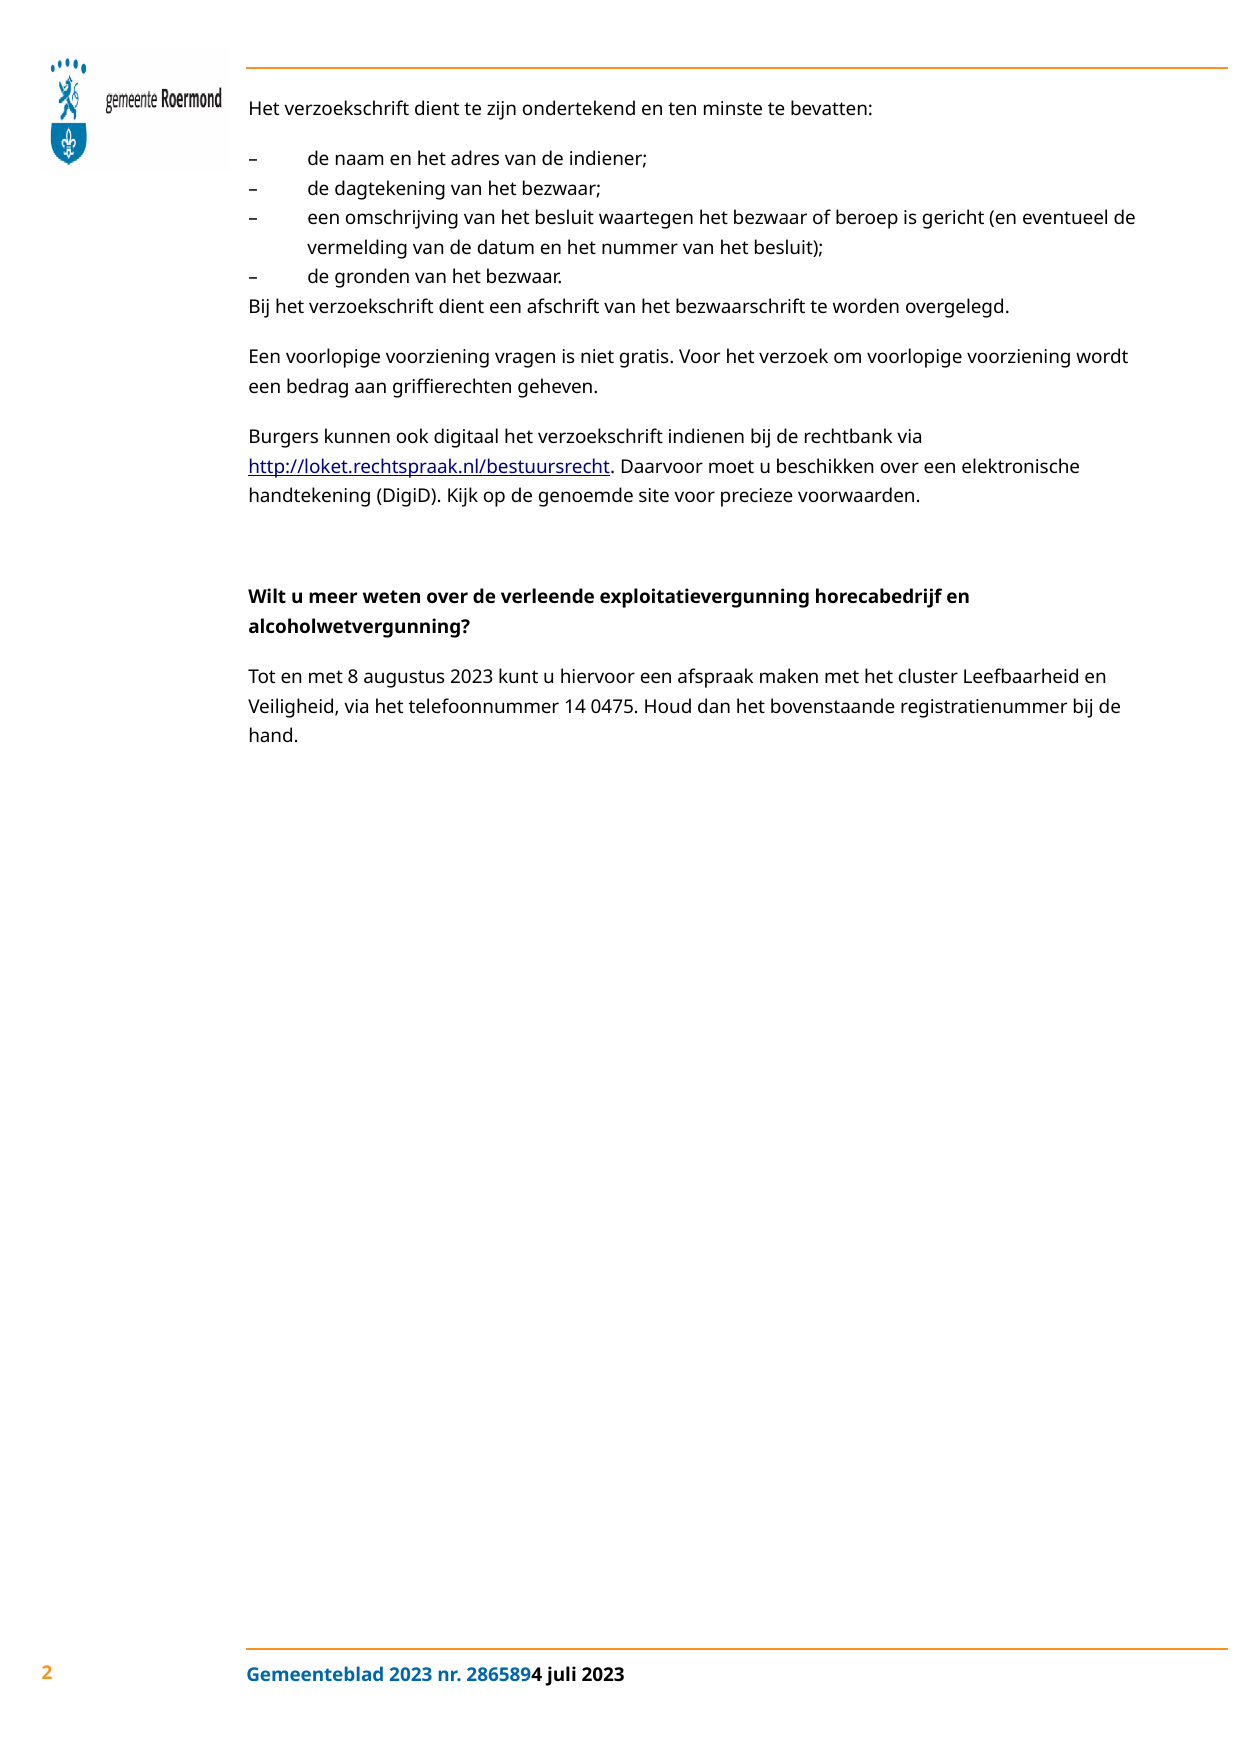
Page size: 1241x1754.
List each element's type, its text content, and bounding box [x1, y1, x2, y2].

text Burgers kunnen ook digitaal het verzoekschrift indienen bij de rechtbank via http://loket.rechtspraak.nl/bestuursrecht. Daarvoor moet u beschikken over een elektronische handtekening (DigiD). Kijk op de genoemde site voor precieze voorwaarden. [248, 423, 1152, 508]
text Bij het verzoekschrift dient een afschrift van het bezwaarschrift te worden overgelegd. [248, 293, 1152, 319]
text Tot en met 8 augustus 2023 kunt u hiervoor een afspraak maken met het cluster Leefbaarheid en Veiligheid, via het telefoonnummer 14 0475. Houd dan het bovenstaande registratienummer bij de hand. [248, 663, 1152, 748]
list de gronden van het bezwaar. [248, 263, 1152, 289]
list de naam en het adres van de indiener; [248, 145, 1152, 171]
text Het verzoekschrift dient te zijn ondertekend en ten minste te bevatten: [248, 95, 1152, 121]
picture [41, 47, 231, 172]
list de dagtekening van het bezwaar; [248, 175, 1152, 201]
list een omschrijving van het besluit waartegen het bezwaar of beroep is gericht (en eventueel de vermelding van de datum en het nummer van het besluit); [248, 204, 1152, 260]
text Wilt u meer weten over de verleende exploitatievergunning horecabedrijf en alcoholwetvergunning? [248, 583, 1152, 639]
text Een voorlopige voorziening vragen is niet gratis. Voor het verzoek om voorlopige voorziening wordt een bedrag aan griffierechten geheven. [248, 343, 1152, 399]
